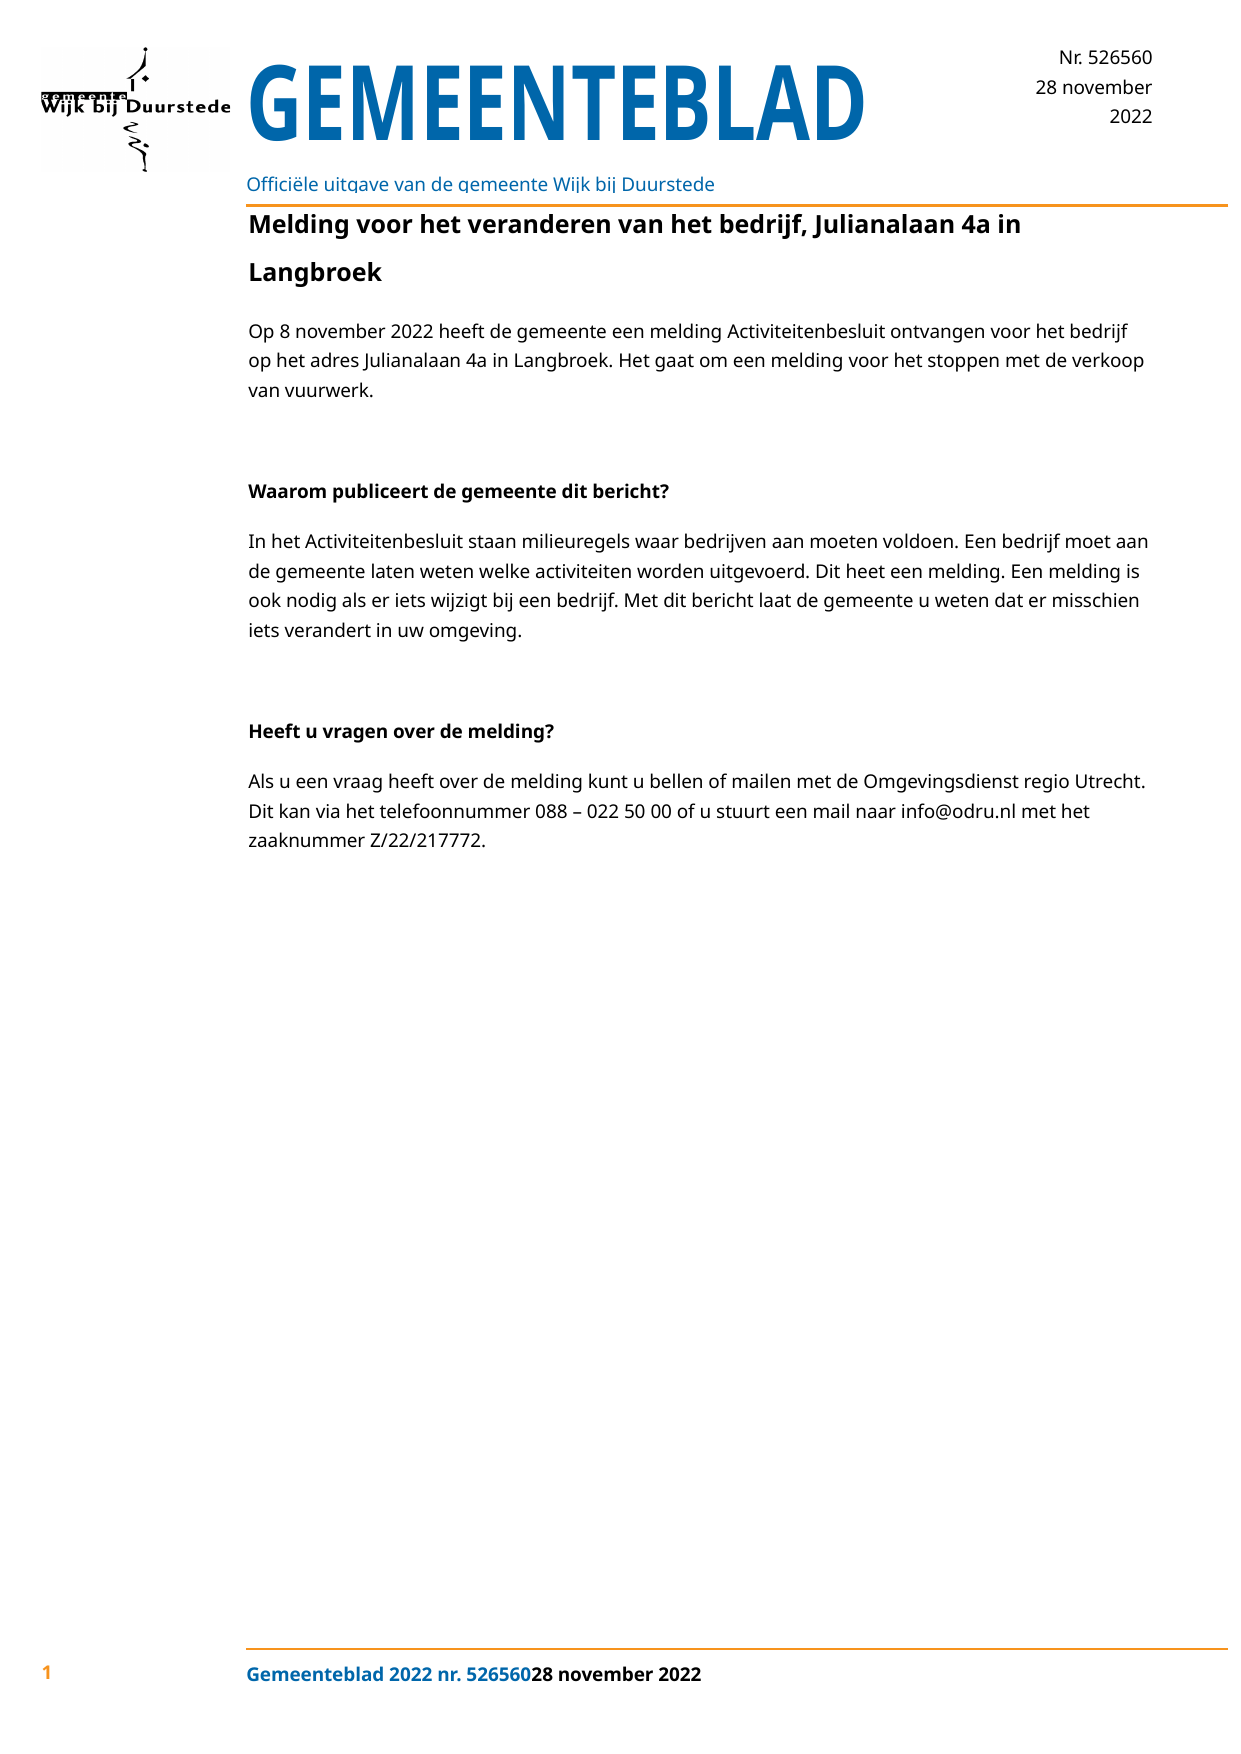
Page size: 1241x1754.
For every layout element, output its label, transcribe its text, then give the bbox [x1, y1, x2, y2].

text Op 8 november 2022 heeft de gemeente een melding Activiteitenbesluit ontvangen voor het bedrijf op het adres Julianalaan 4a in Langbroek. Het gaat om een melding voor het stoppen met de verkoop van vuurwerk. [248, 318, 1152, 403]
text In het Activiteitenbesluit staan milieuregels waar bedrijven aan moeten voldoen. Een bedrijf moet aan de gemeente laten weten welke activiteiten worden uitgevoerd. Dit heet een melding. Een melding is ook nodig als er iets wijzigt bij een bedrijf. Met dit bericht laat de gemeente u weten dat er misschien iets verandert in uw omgeving. [248, 528, 1152, 643]
picture [41, 47, 231, 172]
text Als u een vraag heeft over de melding kunt u bellen of mailen met de Omgevingsdienst regio Utrecht. Dit kan via het telefoonnummer 088 – 022 50 00 of u stuurt een mail naar info@odru.nl met het zaaknummer Z/22/217772. [248, 768, 1152, 853]
text Melding voor het veranderen van het bedrijf, Julianalaan 4a in Langbroek [248, 207, 1152, 288]
text Waarom publiceert de gemeente dit bericht? [248, 478, 1152, 504]
text Heeft u vragen over de melding? [248, 718, 1152, 744]
